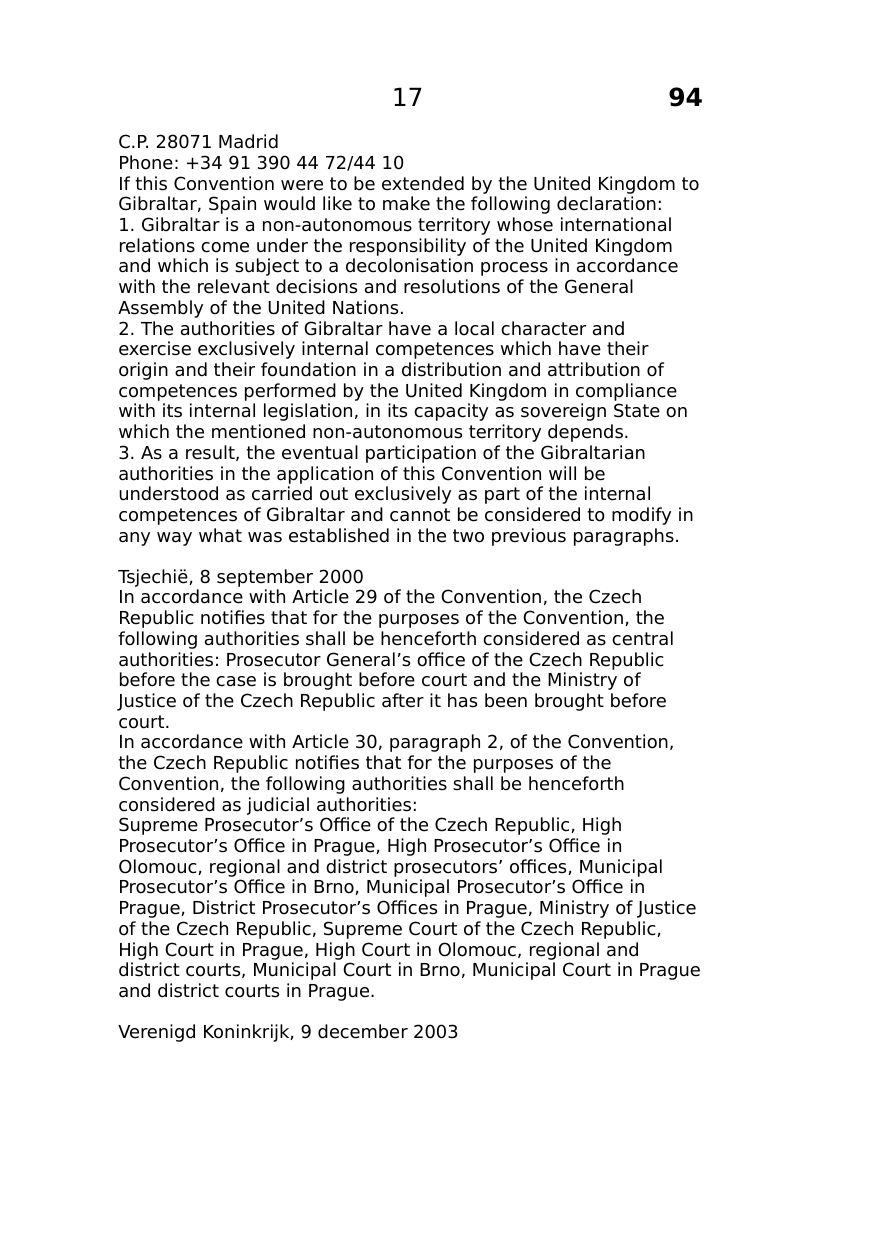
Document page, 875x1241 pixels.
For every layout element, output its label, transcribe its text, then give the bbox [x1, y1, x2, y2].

text Phone: +34 91 390 44 72/44 10 [118, 153, 703, 173]
text If this Convention were to be extended by the United Kingdom to Gibraltar, Spain would like to make the following declaration: [118, 173, 703, 215]
text 2. The authorities of Gibraltar have a local character and exercise exclusively internal competences which have their origin and their foundation in a distribution and attribution of competences performed by the United Kingdom in compliance with its internal legislation, in its capacity as sovereign State on which the mentioned non-autonomous territory depends. [118, 318, 703, 443]
text Supreme Prosecutor’s Office of the Czech Republic, High Prosecutor’s Office in Prague, High Prosecutor’s Office in Olomouc, regional and district prosecutors’ offices, Municipal Prosecutor’s Office in Brno, Municipal Prosecutor’s Office in Prague, District Prosecutor’s Offices in Prague, Ministry of Justice of the Czech Republic, Supreme Court of the Czech Republic, High Court in Prague, High Court in Olomouc, regional and district courts, Municipal Court in Brno, Municipal Court in Prague and district courts in Prague. [118, 815, 703, 1002]
text 1. Gibraltar is a non-autonomous territory whose international relations come under the responsibility of the United Kingdom and which is subject to a decolonisation process in accordance with the relevant decisions and resolutions of the General Assembly of the United Nations. [118, 215, 703, 318]
text In accordance with Article 30, paragraph 2, of the Convention, the Czech Republic notifies that for the purposes of the Convention, the following authorities shall be henceforth considered as judicial authorities: [118, 732, 703, 815]
text Tsjechië, 8 september 2000 [118, 566, 703, 587]
text In accordance with Article 29 of the Convention, the Czech Republic notifies that for the purposes of the Convention, the following authorities shall be henceforth considered as central authorities: Prosecutor General’s office of the Czech Republic before the case is brought before court and the Ministry of Justice of the Czech Republic after it has been brought before court. [118, 587, 703, 732]
text C.P. 28071 Madrid [118, 132, 703, 153]
text 3. As a result, the eventual participation of the Gibraltarian authorities in the application of this Convention will be understood as carried out exclusively as part of the internal competences of Gibraltar and cannot be considered to modify in any way what was established in the two previous paragraphs. [118, 443, 703, 546]
text Verenigd Koninkrijk, 9 december 2003 [118, 1022, 703, 1042]
